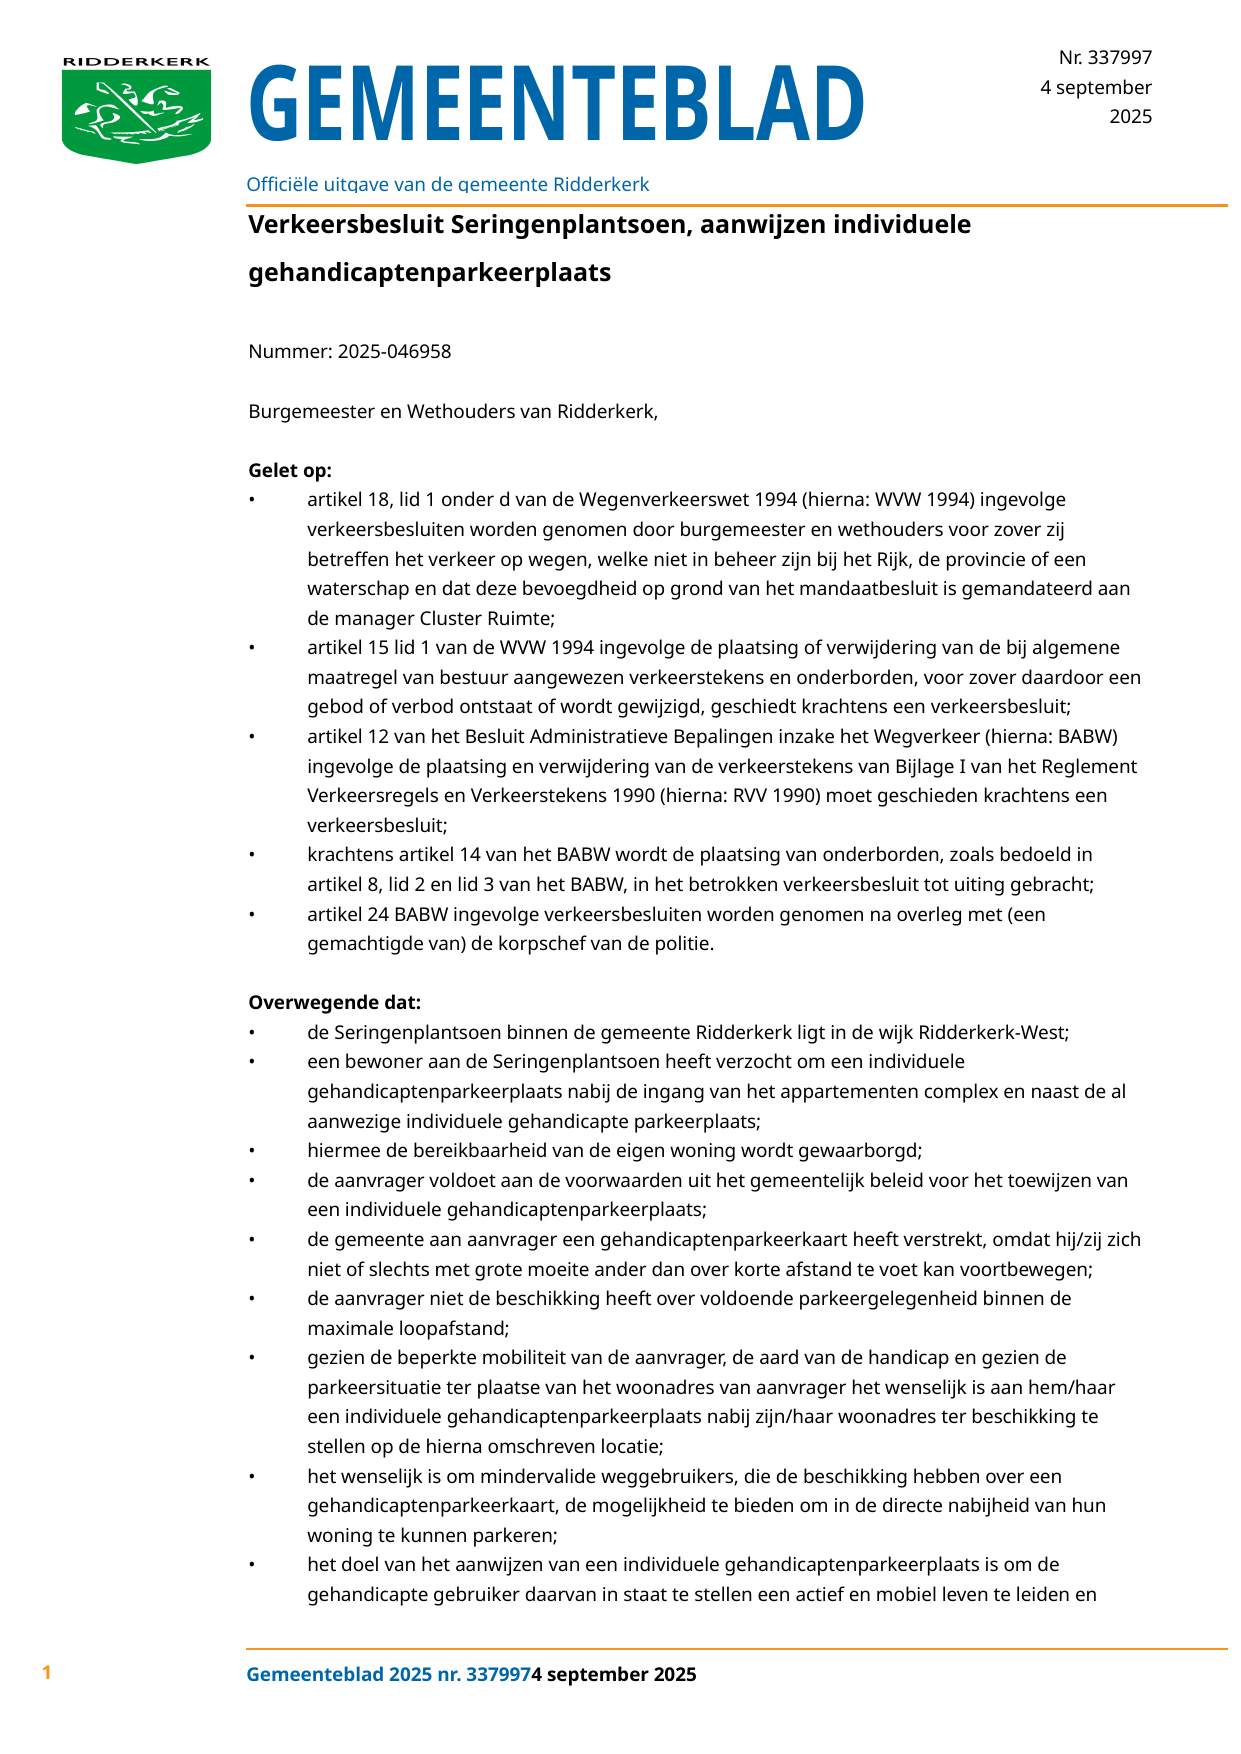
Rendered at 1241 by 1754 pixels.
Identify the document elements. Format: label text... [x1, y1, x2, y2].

list krachtens artikel 14 van het BABW wordt de plaatsing van onderborden, zoals bedoeld in artikel 8, lid 2 en lid 3 van het BABW, in het betrokken verkeersbesluit tot uiting gebracht; [248, 842, 1152, 897]
list de aanvrager voldoet aan de voorwaarden uit het gemeentelijk beleid voor het toewijzen van een individuele gehandicaptenparkeerplaats; [248, 1167, 1152, 1222]
list het doel van het aanwijzen van een individuele gehandicaptenparkeerplaats is om de gehandicapte gebruiker daarvan in staat te stellen een actief en mobiel leven te leiden en [248, 1552, 1152, 1607]
list artikel 12 van het Besluit Administratieve Bepalingen inzake het Wegverkeer (hierna: BABW) ingevolge de plaatsing en verwijdering van de verkeerstekens van Bijlage I van het Reglement Verkeersregels en Verkeerstekens 1990 (hierna: RVV 1990) moet geschieden krachtens een verkeersbesluit; [248, 723, 1152, 838]
list de aanvrager niet de beschikking heeft over voldoende parkeergelegenheid binnen de maximale loopafstand; [248, 1285, 1152, 1341]
list het wenselijk is om mindervalide weggebruikers, die de beschikking hebben over een gehandicaptenparkeerkaart, de mogelijkheid te bieden om in de directe nabijheid van hun woning te kunnen parkeren; [248, 1463, 1152, 1548]
list de gemeente aan aanvrager een gehandicaptenparkeerkaart heeft verstrekt, omdat hij/zij zich niet of slechts met grote moeite ander dan over korte afstand te voet kan voortbewegen; [248, 1226, 1152, 1281]
list artikel 24 BABW ingevolge verkeersbesluiten worden genomen na overleg met (een gemachtigde van) de korpschef van de politie. [248, 901, 1152, 956]
list hiermee de bereikbaarheid van de eigen woning wordt gewaarborgd; [248, 1137, 1152, 1163]
text Burgemeester en Wethouders van Ridderkerk, [248, 398, 1152, 423]
list artikel 15 lid 1 van de WVW 1994 ingevolge de plaatsing of verwijdering van de bij algemene maatregel van bestuur aangewezen verkeerstekens en onderborden, voor zover daardoor een gebod of verbod ontstaat of wordt gewijzigd, geschiedt krachtens een verkeersbesluit; [248, 634, 1152, 719]
list de Seringenplantsoen binnen de gemeente Ridderkerk ligt in de wijk Ridderkerk-West; [248, 1019, 1152, 1045]
list een bewoner aan de Seringenplantsoen heeft verzocht om een individuele gehandicaptenparkeerplaats nabij de ingang van het appartementen complex en naast de al aanwezige individuele gehandicapte parkeerplaats; [248, 1049, 1152, 1133]
picture [41, 47, 231, 172]
text Gelet op: [248, 457, 1152, 483]
text Overwegende dat: [248, 989, 1152, 1015]
list gezien de beperkte mobiliteit van de aanvrager, de aard van de handicap en gezien de parkeersituatie ter plaatse van het woonadres van aanvrager het wenselijk is aan hem/haar een individuele gehandicaptenparkeerplaats nabij zijn/haar woonadres ter beschikking te stellen op de hierna omschreven locatie; [248, 1344, 1152, 1459]
text Nummer: 2025-046958 [248, 339, 1152, 364]
text Verkeersbesluit Seringenplantsoen, aanwijzen individuele gehandicaptenparkeerplaats [248, 207, 1152, 288]
list artikel 18, lid 1 onder d van de Wegenverkeerswet 1994 (hierna: WVW 1994) ingevolge verkeersbesluiten worden genomen door burgemeester en wethouders voor zover zij betreffen het verkeer op wegen, welke niet in beheer zijn bij het Rijk, de provincie of een waterschap en dat deze bevoegdheid op grond van het mandaatbesluit is gemandateerd aan de manager Cluster Ruimte; [248, 487, 1152, 631]
